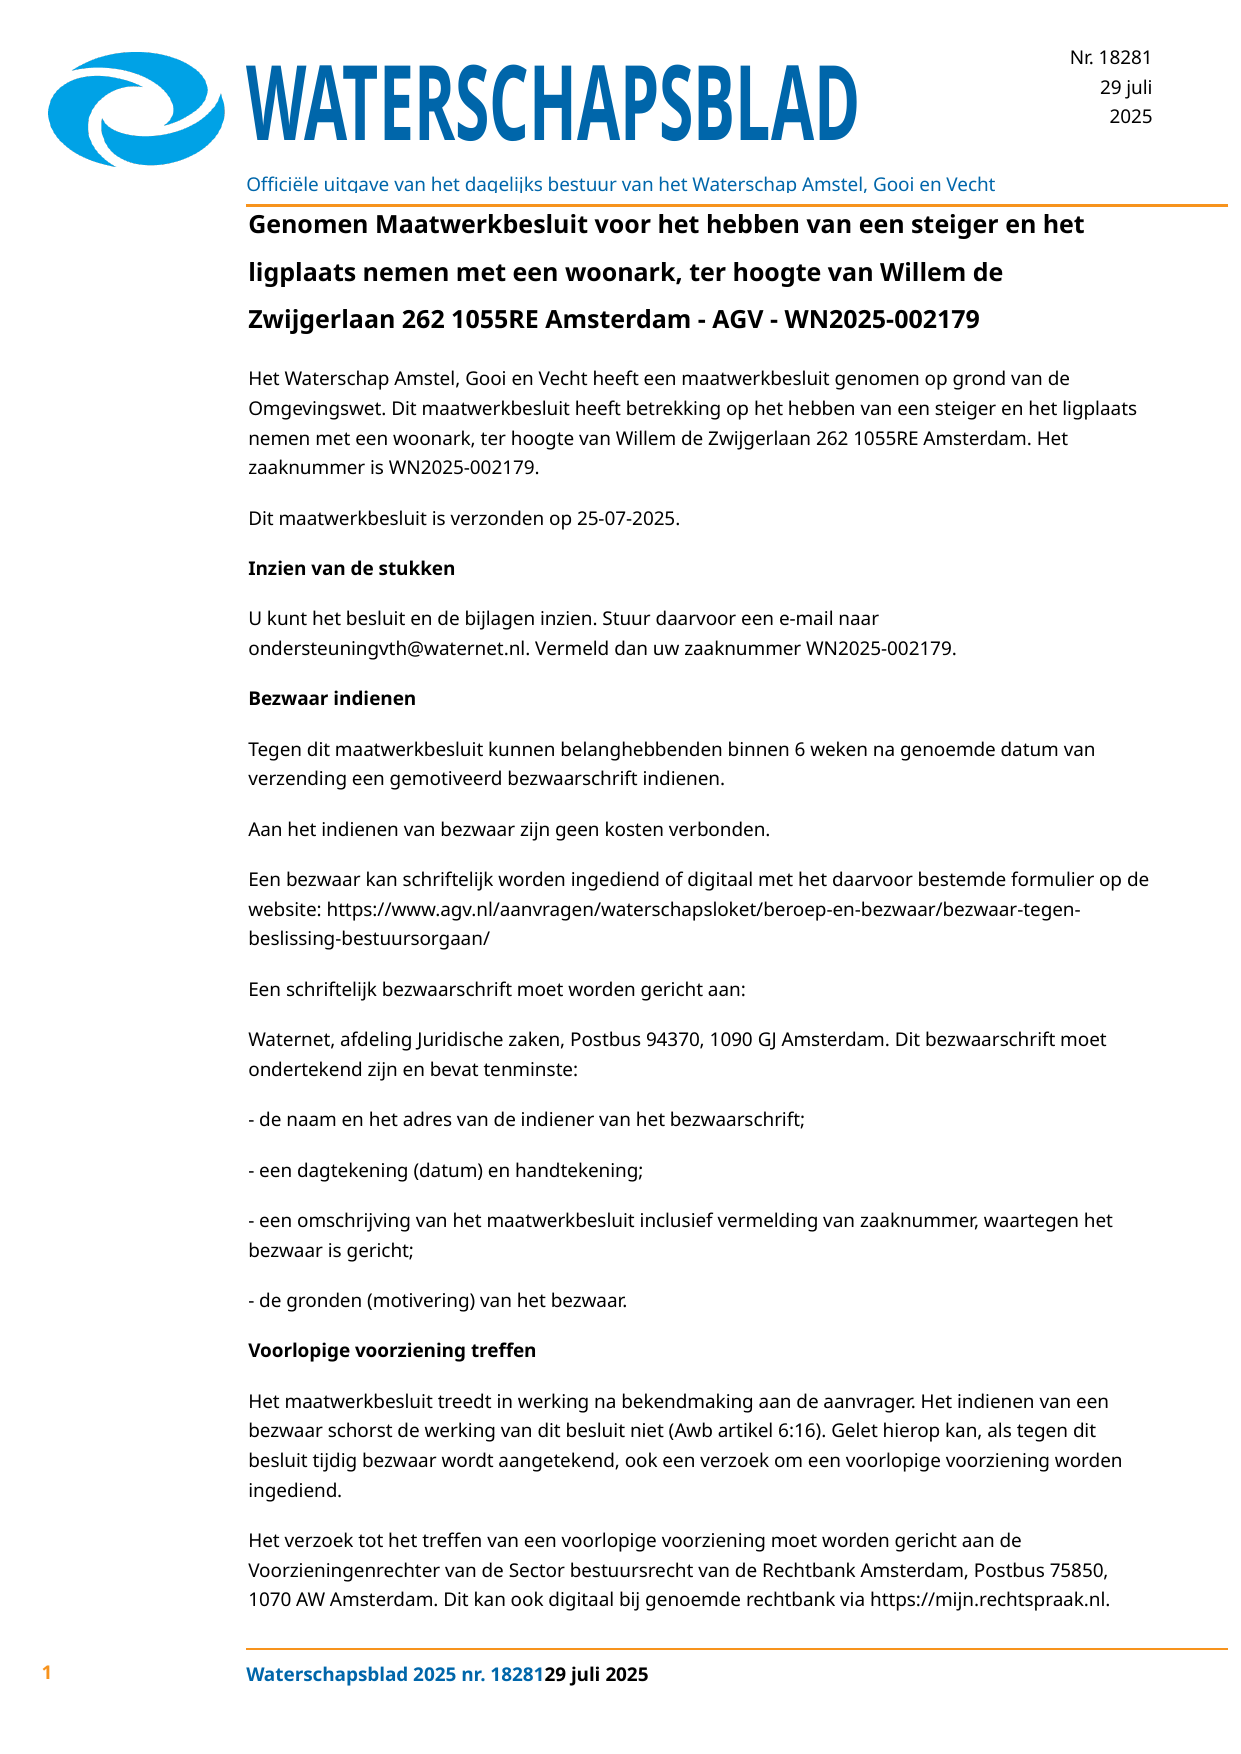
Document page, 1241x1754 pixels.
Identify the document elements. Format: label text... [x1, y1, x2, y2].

text Het Waterschap Amstel, Gooi en Vecht heeft een maatwerkbesluit genomen op grond van de Omgevingswet. Dit maatwerkbesluit heeft betrekking op het hebben van een steiger en het ligplaats nemen met een woonark, ter hoogte van Willem de Zwijgerlaan 262 1055RE Amsterdam. Het zaaknummer is WN2025-002179. [248, 366, 1152, 480]
text - de naam en het adres van de indiener van het bezwaarschrift; [248, 1106, 1152, 1132]
text Een schriftelijk bezwaarschrift moet worden gericht aan: [248, 976, 1152, 1002]
text U kunt het besluit en de bijlagen inzien. Stuur daarvoor een e-mail naar ondersteuningvth@waternet.nl. Vermeld dan uw zaaknummer WN2025-002179. [248, 606, 1152, 661]
text Bezwaar indienen [248, 686, 1152, 711]
text Tegen dit maatwerkbesluit kunnen belanghebbenden binnen 6 weken na genoemde datum van verzending een gemotiveerd bezwaarschrift indienen. [248, 736, 1152, 791]
text - de gronden (motivering) van het bezwaar. [248, 1287, 1152, 1313]
text Inzien van de stukken [248, 555, 1152, 581]
text Waternet, afdeling Juridische zaken, Postbus 94370, 1090 GJ Amsterdam. Dit bezwaarschrift moet ondertekend zijn en bevat tenminste: [248, 1026, 1152, 1082]
text Aan het indienen van bezwaar zijn geen kosten verbonden. [248, 816, 1152, 842]
text Een bezwaar kan schriftelijk worden ingediend of digitaal met het daarvoor bestemde formulier op de website: https://www.agv.nl/aanvragen/waterschapsloket/beroep-en-bezwaar/bezwaar-tegen-beslissing-bestuursorgaan/ [248, 866, 1152, 951]
text Het maatwerkbesluit treedt in werking na bekendmaking aan de aanvrager. Het indienen van een bezwaar schorst de werking van dit besluit niet (Awb artikel 6:16). Gelet hierop kan, als tegen dit besluit tijdig bezwaar wordt aangetekend, ook een verzoek om een voorlopige voorziening worden ingediend. [248, 1388, 1152, 1502]
text - een omschrijving van het maatwerkbesluit inclusief vermelding van zaaknummer, waartegen het bezwaar is gericht; [248, 1207, 1152, 1262]
text Genomen Maatwerkbesluit voor het hebben van een steiger en het ligplaats nemen met een woonark, ter hoogte van Willem de Zwijgerlaan 262 1055RE Amsterdam - AGV - WN2025-002179 [248, 207, 1152, 336]
text Het verzoek tot het treffen van een voorlopige voorziening moet worden gericht aan de Voorzieningenrechter van de Sector bestuursrecht van de Rechtbank Amsterdam, Postbus 75850, 1070 AW Amsterdam. Dit kan ook digitaal bij genoemde rechtbank via https://mijn.rechtspraak.nl. [248, 1527, 1152, 1612]
text - een dagtekening (datum) en handtekening; [248, 1157, 1152, 1182]
text Dit maatwerkbesluit is verzonden op 25-07-2025. [248, 505, 1152, 530]
picture [41, 47, 231, 172]
text Voorlopige voorziening treffen [248, 1338, 1152, 1363]
